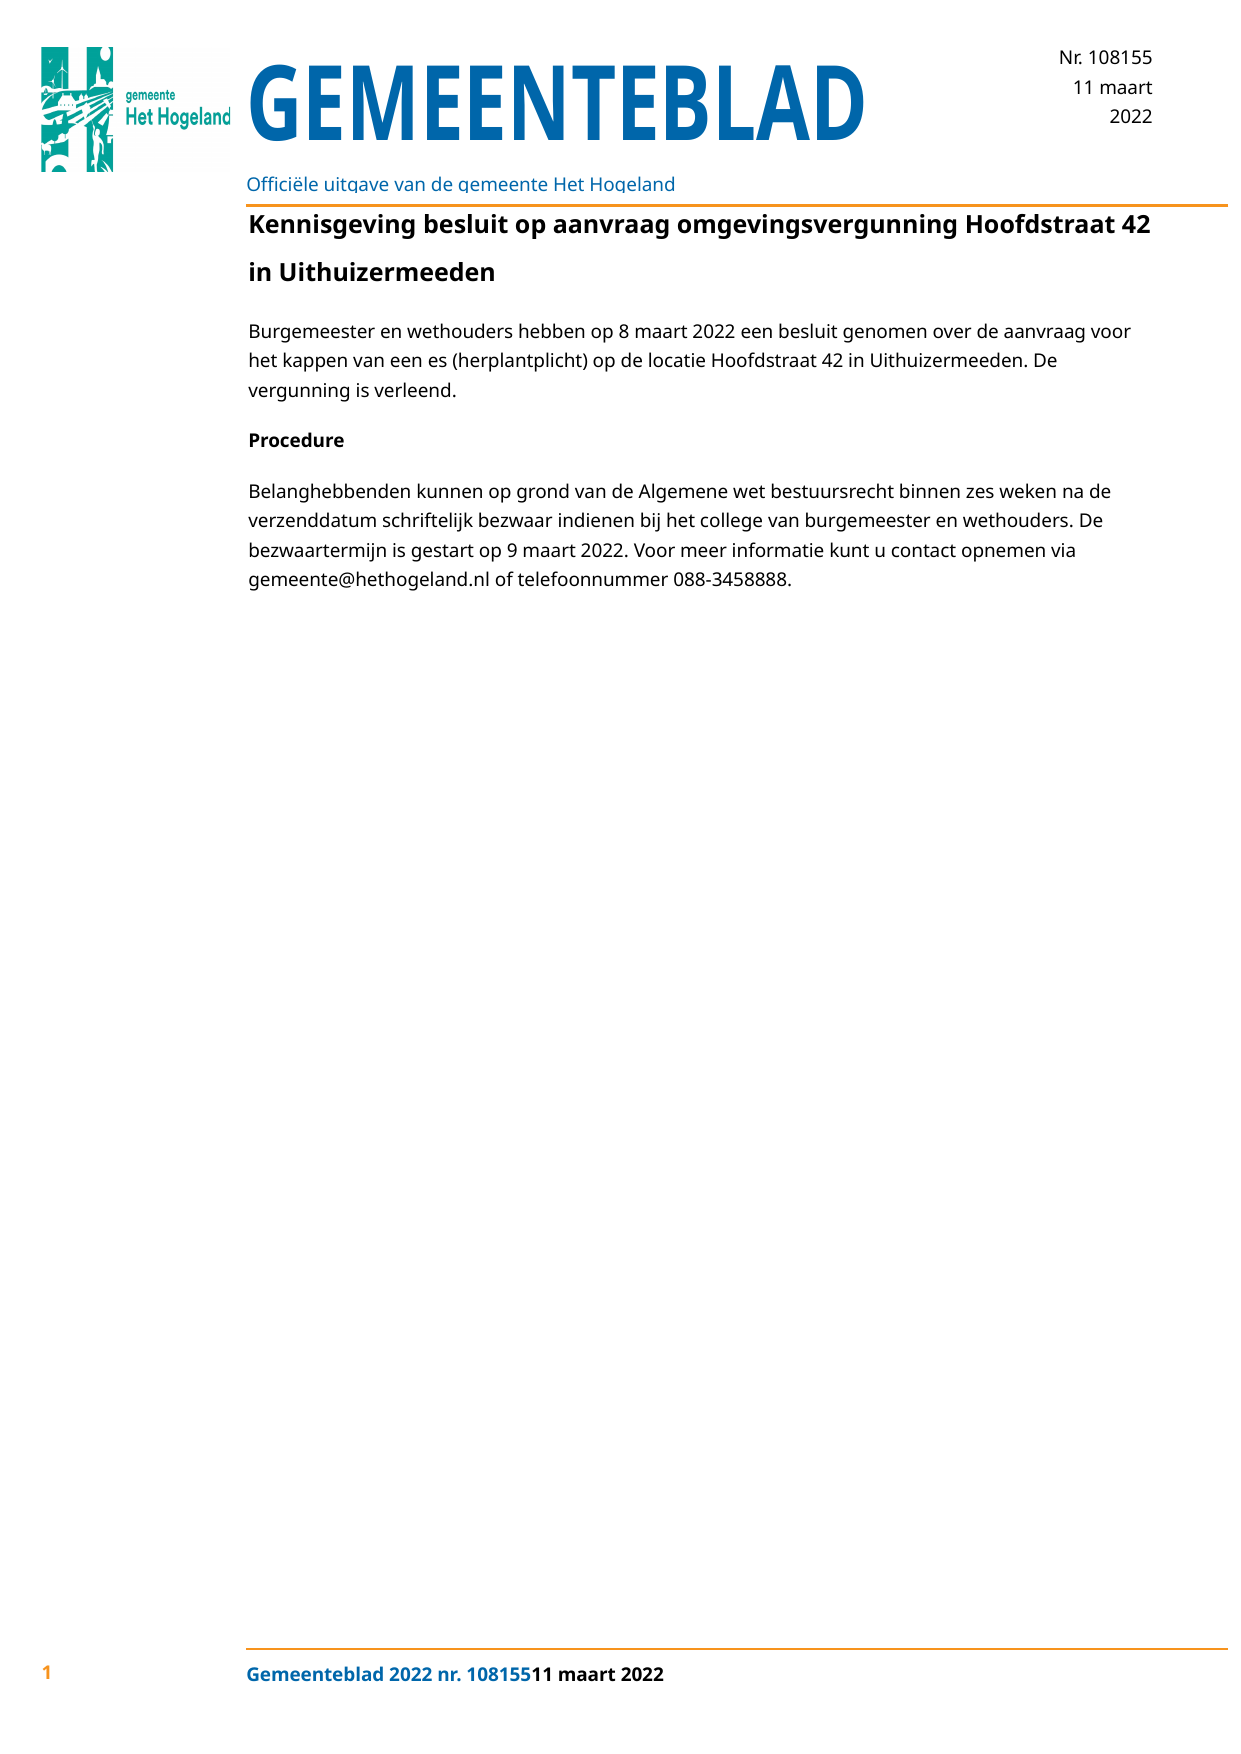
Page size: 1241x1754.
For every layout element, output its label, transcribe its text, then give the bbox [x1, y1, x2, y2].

text Kennisgeving besluit op aanvraag omgevingsvergunning Hoofdstraat 42 in Uithuizermeeden [248, 207, 1152, 288]
text Procedure [248, 427, 1152, 453]
text Belanghebbenden kunnen op grond van de Algemene wet bestuursrecht binnen zes weken na de verzenddatum schriftelijk bezwaar indienen bij het college van burgemeester en wethouders. De bezwaartermijn is gestart op 9 maart 2022. Voor meer informatie kunt u contact opnemen via gemeente@hethogeland.nl of telefoonnummer 088-3458888. [248, 478, 1152, 592]
picture [41, 47, 231, 172]
text Burgemeester en wethouders hebben op 8 maart 2022 een besluit genomen over de aanvraag voor het kappen van een es (herplantplicht) op de locatie Hoofdstraat 42 in Uithuizermeeden. De vergunning is verleend. [248, 318, 1152, 403]
